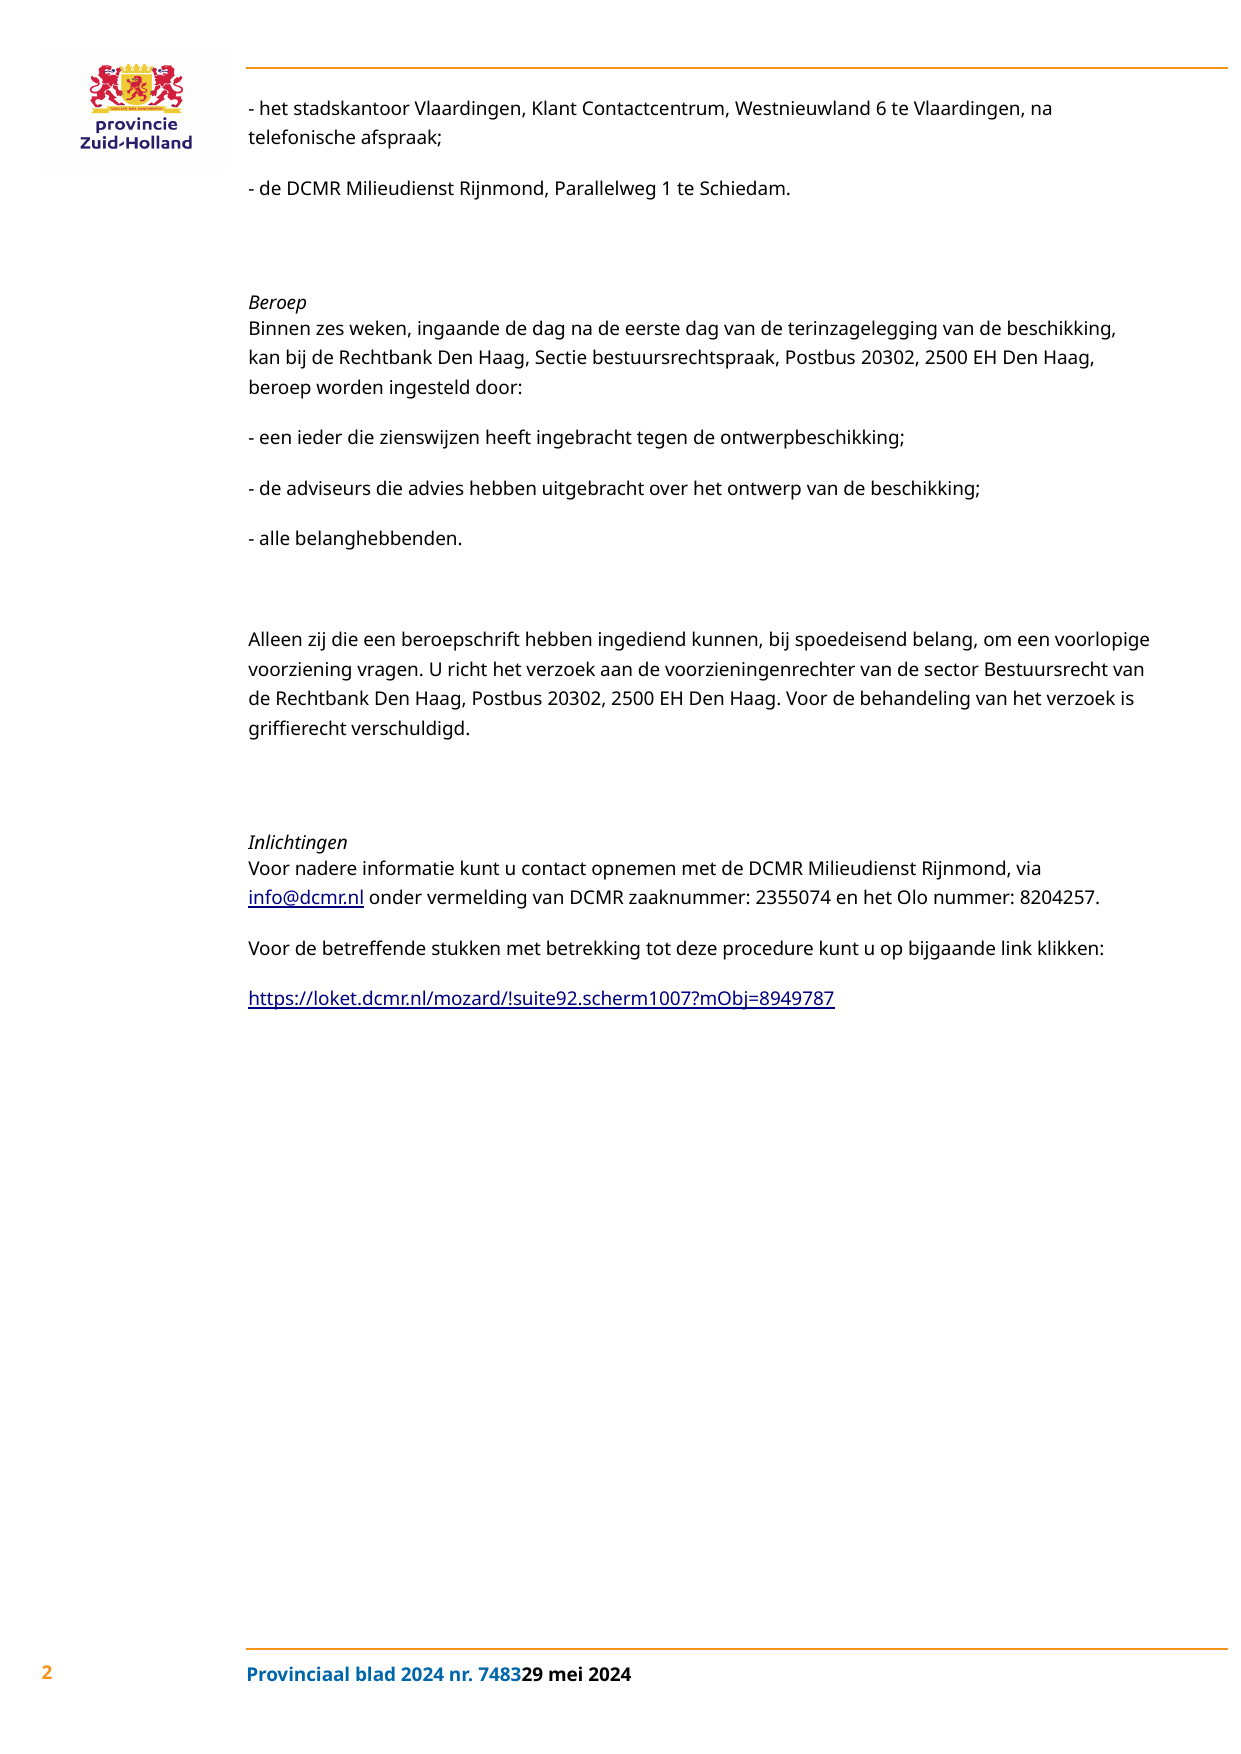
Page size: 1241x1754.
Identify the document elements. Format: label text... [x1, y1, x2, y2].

text - alle belanghebbenden. [248, 525, 1152, 551]
picture [41, 47, 231, 172]
text Inlichtingen [248, 829, 1152, 855]
text - een ieder die zienswijzen heeft ingebracht tegen de ontwerpbeschikking; [248, 424, 1152, 450]
text Alleen zij die een beroepschrift hebben ingediend kunnen, bij spoedeisend belang, om een voorlopige voorziening vragen. U richt het verzoek aan de voorzieningenrechter van de sector Bestuursrecht van de Rechtbank Den Haag, Postbus 20302, 2500 EH Den Haag. Voor de behandeling van het verzoek is griffierecht verschuldigd. [248, 626, 1152, 741]
text - het stadskantoor Vlaardingen, Klant Contactcentrum, Westnieuwland 6 te Vlaardingen, na telefonische afspraak; [248, 95, 1152, 150]
text https://loket.dcmr.nl/mozard/!suite92.scherm1007?mObj=8949787 [248, 985, 1152, 1011]
text - de adviseurs die advies hebben uitgebracht over het ontwerp van de beschikking; [248, 475, 1152, 501]
text - de DCMR Milieudienst Rijnmond, Parallelweg 1 te Schiedam. [248, 175, 1152, 201]
text Binnen zes weken, ingaande de dag na de eerste dag van de terinzagelegging van de beschikking, kan bij de Rechtbank Den Haag, Sectie bestuursrechtspraak, Postbus 20302, 2500 EH Den Haag, beroep worden ingesteld door: [248, 315, 1152, 400]
text Beroep [248, 289, 1152, 315]
text Voor nadere informatie kunt u contact opnemen met de DCMR Milieudienst Rijnmond, via info@dcmr.nl onder vermelding van DCMR zaaknummer: 2355074 en het Olo nummer: 8204257. [248, 855, 1152, 910]
text Voor de betreffende stukken met betrekking tot deze procedure kunt u op bijgaande link klikken: [248, 935, 1152, 961]
